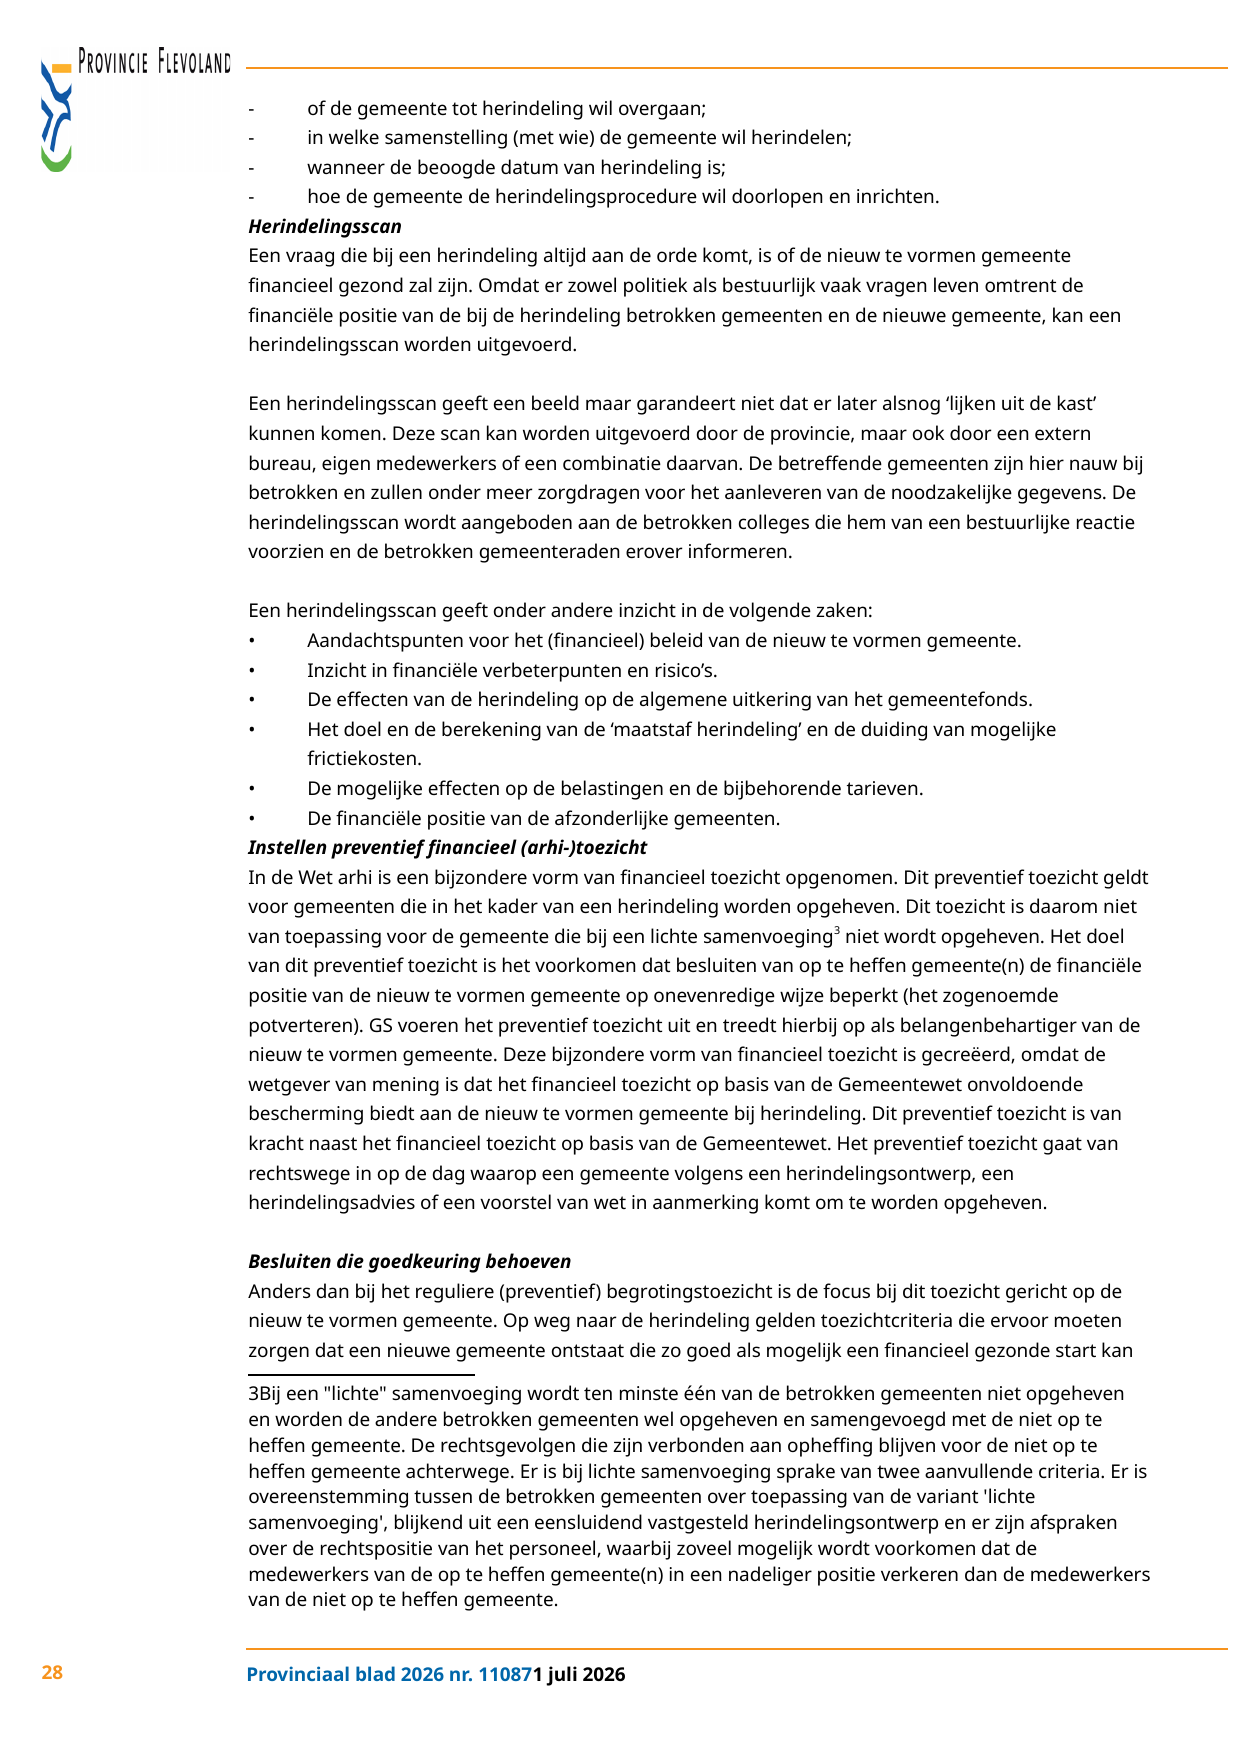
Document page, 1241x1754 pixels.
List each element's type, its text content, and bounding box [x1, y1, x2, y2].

list De financiële positie van de afzonderlijke gemeenten. [248, 805, 1152, 831]
text Instellen preventief financieel (arhi-)toezicht [248, 834, 1152, 860]
text Een herindelingsscan geeft een beeld maar garandeert niet dat er later alsnog ‘lijken uit de kast’ kunnen komen. Deze scan kan worden uitgevoerd door de provincie, maar ook door een extern bureau, eigen medewerkers of een combinatie daarvan. De betreffende gemeenten zijn hier nauw bij betrokken en zullen onder meer zorgdragen voor het aanleveren van de noodzakelijke gegevens. De herindelingsscan wordt aangeboden aan de betrokken colleges die hem van een bestuurlijke reactie voorzien en de betrokken gemeenteraden erover informeren. [248, 391, 1152, 564]
text Herindelingsscan [248, 213, 1152, 239]
text Een herindelingsscan geeft onder andere inzicht in de volgende zaken: [248, 598, 1152, 623]
picture [41, 47, 231, 172]
text Anders dan bij het reguliere (preventief) begrotingstoezicht is de focus bij dit toezicht gericht op de nieuw te vormen gemeente. Op weg naar de herindeling gelden toezichtcriteria die ervoor moeten zorgen dat een nieuwe gemeente ontstaat die zo goed als mogelijk een financieel gezonde start kan [248, 1278, 1152, 1363]
text Een vraag die bij een herindeling altijd aan de orde komt, is of de nieuw te vormen gemeente financieel gezond zal zijn. Omdat er zowel politiek als bestuurlijk vaak vragen leven omtrent de financiële positie van de bij de herindeling betrokken gemeenten en de nieuwe gemeente, kan een herindelingsscan worden uitgevoerd. [248, 243, 1152, 357]
list De mogelijke effecten op de belastingen en de bijbehorende tarieven. [248, 775, 1152, 801]
list Het doel en de berekening van de ‘maatstaf herindeling’ en de duiding van mogelijke frictiekosten. [248, 716, 1152, 771]
text Besluiten die goedkeuring behoeven [248, 1248, 1152, 1274]
text Bij een "lichte" samenvoeging wordt ten minste één van de betrokken gemeenten niet opgeheven en worden de andere betrokken gemeenten wel opgeheven en samengevoegd met de niet op te heffen gemeente. De rechtsgevolgen die zijn verbonden aan opheffing blijven voor de niet op te heffen gemeente achterwege. Er is bij lichte samenvoeging sprake van twee aanvullende criteria. Er is overeenstemming tussen de betrokken gemeenten over toepassing van de variant 'lichte samenvoeging', blijkend uit een eensluidend vastgesteld herindelingsontwerp en er zijn afspraken over de rechtspositie van het personeel, waarbij zoveel mogelijk wordt voorkomen dat de medewerkers van de op te heffen gemeente(n) in een nadeliger positie verkeren dan de medewerkers van de niet op te heffen gemeente. [248, 1381, 1152, 1612]
list in welke samenstelling (met wie) de gemeente wil herindelen; [248, 124, 1152, 150]
list De effecten van de herindeling op de algemene uitkering van het gemeentefonds. [248, 686, 1152, 712]
list Inzicht in financiële verbeterpunten en risico’s. [248, 657, 1152, 683]
list Aandachtspunten voor het (financieel) beleid van de nieuw te vormen gemeente. [248, 627, 1152, 653]
text In de Wet arhi is een bijzondere vorm van financieel toezicht opgenomen. Dit preventief toezicht geldt voor gemeenten die in het kader van een herindeling worden opgeheven. Dit toezicht is daarom niet van toepassing voor de gemeente die bij een lichte samenvoeging niet wordt opgeheven. Het doel van dit preventief toezicht is het voorkomen dat besluiten van op te heffen gemeente(n) de financiële positie van de nieuw te vormen gemeente op onevenredige wijze beperkt (het zogenoemde potverteren). GS voeren het preventief toezicht uit en treedt hierbij op als belangenbehartiger van de nieuw te vormen gemeente. Deze bijzondere vorm van financieel toezicht is gecreëerd, omdat de wetgever van mening is dat het financieel toezicht op basis van de Gemeentewet onvoldoende bescherming biedt aan de nieuw te vormen gemeente bij herindeling. Dit preventief toezicht is van kracht naast het financieel toezicht op basis van de Gemeentewet. Het preventief toezicht gaat van rechtswege in op de dag waarop een gemeente volgens een herindelingsontwerp, een herindelingsadvies of een voorstel van wet in aanmerking komt om te worden opgeheven. [248, 864, 1152, 1215]
list hoe de gemeente de herindelingsprocedure wil doorlopen en inrichten. [248, 183, 1152, 209]
list of de gemeente tot herindeling wil overgaan; [248, 95, 1152, 121]
list wanneer de beoogde datum van herindeling is; [248, 154, 1152, 180]
